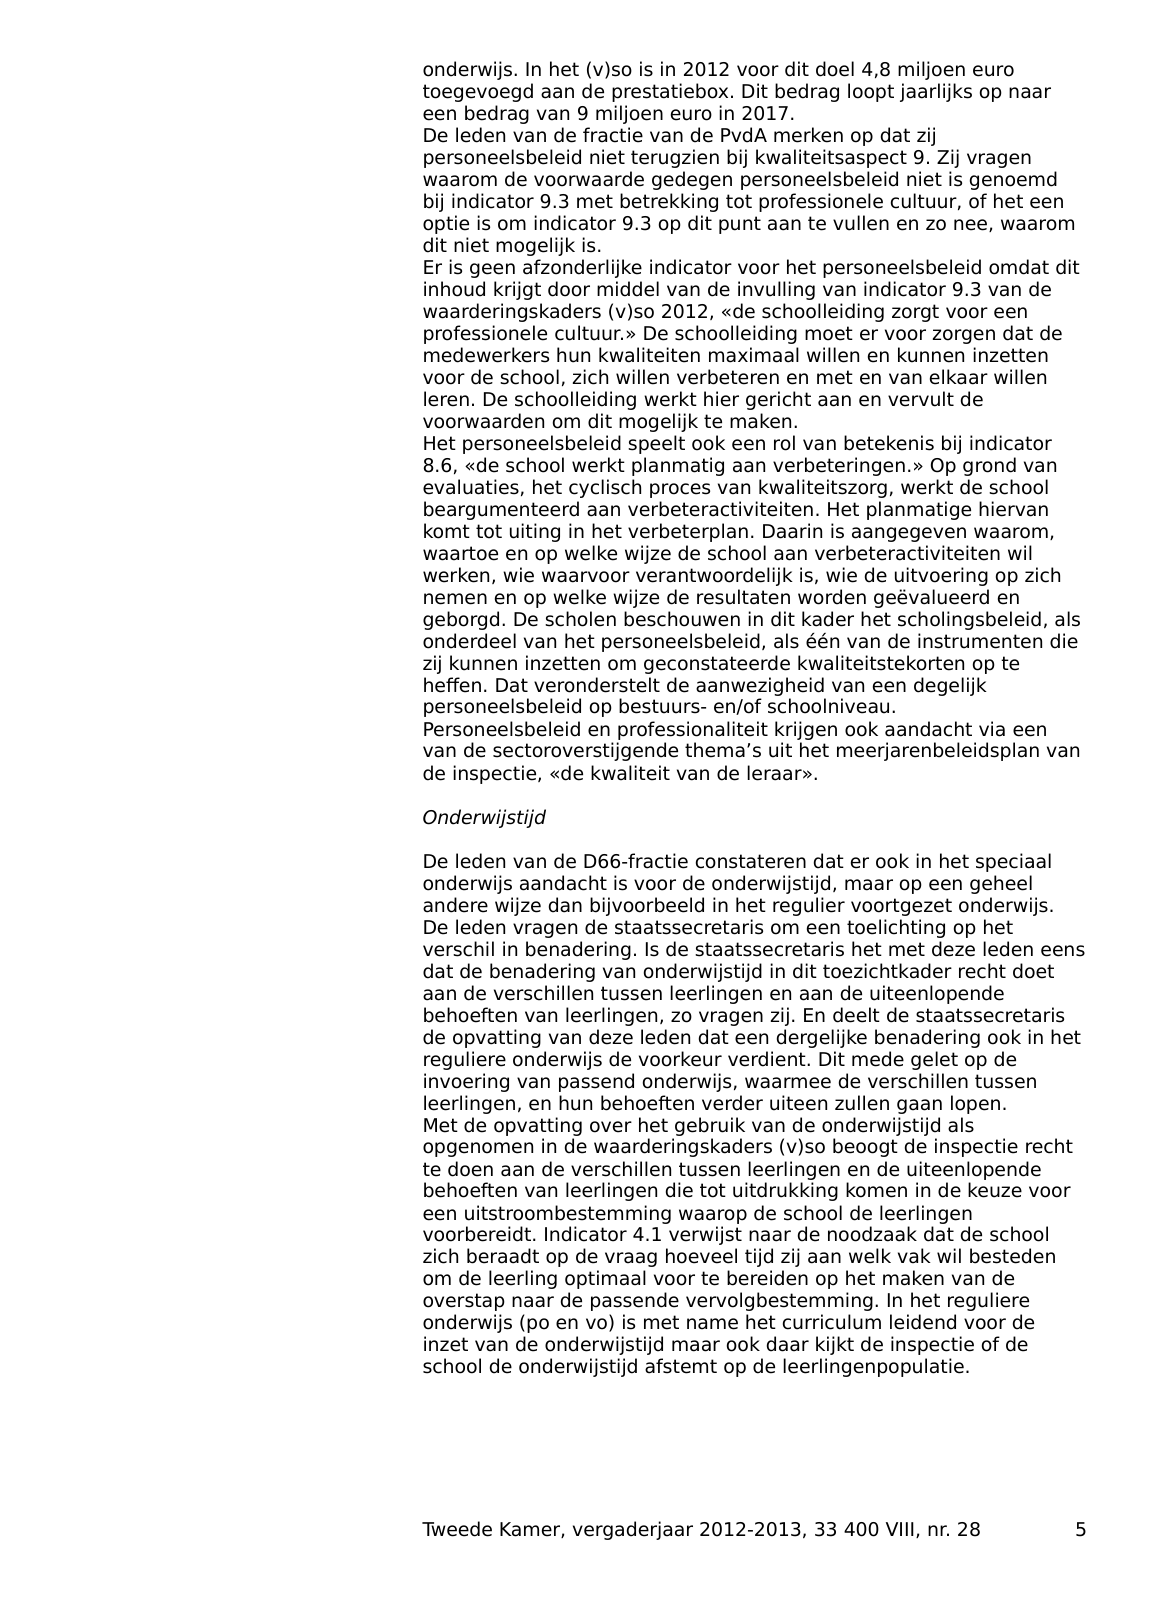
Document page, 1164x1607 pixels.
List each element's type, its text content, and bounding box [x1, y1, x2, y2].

text onderwijs. In het (v)so is in 2012 voor dit doel 4,8 miljoen euro toegevoegd aan de prestatiebox. Dit bedrag loopt jaarlijks op naar een bedrag van 9 miljoen euro in 2017. [422, 59, 1087, 125]
text Het personeelsbeleid speelt ook een rol van betekenis bij indicator 8.6, «de school werkt planmatig aan verbeteringen.» Op grond van evaluaties, het cyclisch proces van kwaliteitszorg, werkt de school beargumenteerd aan verbeteractiviteiten. Het planmatige hiervan komt tot uiting in het verbeterplan. Daarin is aangegeven waarom, waartoe en op welke wijze de school aan verbeteractiviteiten wil werken, wie waarvoor verantwoordelijk is, wie de uitvoering op zich nemen en op welke wijze de resultaten worden geëvalueerd en geborgd. De scholen beschouwen in dit kader het scholingsbeleid, als onderdeel van het personeelsbeleid, als één van de instrumenten die zij kunnen inzetten om geconstateerde kwaliteitstekorten op te heffen. Dat veronderstelt de aanwezigheid van een degelijk personeelsbeleid op bestuurs- en/of schoolniveau. [422, 433, 1087, 718]
text Met de opvatting over het gebruik van de onderwijstijd als opgenomen in de waarderingskaders (v)so beoogt de inspectie recht te doen aan de verschillen tussen leerlingen en de uiteenlopende behoeften van leerlingen die tot uitdrukking komen in de keuze voor een uitstroombestemming waarop de school de leerlingen voorbereidt. Indicator 4.1 verwijst naar de noodzaak dat de school zich beraadt op de vraag hoeveel tijd zij aan welk vak wil besteden om de leerling optimaal voor te bereiden op het maken van de overstap naar de passende vervolgbestemming. In het reguliere onderwijs (po en vo) is met name het curriculum leidend voor de inzet van de onderwijstijd maar ook daar kijkt de inspectie of de school de onderwijstijd afstemt op de leerlingenpopulatie. [422, 1114, 1087, 1378]
text De leden van de D66-fractie constateren dat er ook in het speciaal onderwijs aandacht is voor de onderwijstijd, maar op een geheel andere wijze dan bijvoorbeeld in het regulier voortgezet onderwijs. De leden vragen de staatssecretaris om een toelichting op het verschil in benadering. Is de staatssecretaris het met deze leden eens dat de benadering van onderwijstijd in dit toezichtkader recht doet aan de verschillen tussen leerlingen en aan de uiteenlopende behoeften van leerlingen, zo vragen zij. En deelt de staatssecretaris de opvatting van deze leden dat een dergelijke benadering ook in het reguliere onderwijs de voorkeur verdient. Dit mede gelet op de invoering van passend onderwijs, waarmee de verschillen tussen leerlingen, en hun behoeften verder uiteen zullen gaan lopen. [422, 851, 1087, 1114]
subtitle Onderwijstijd [422, 807, 1087, 828]
text De leden van de fractie van de PvdA merken op dat zij personeelsbeleid niet terugzien bij kwaliteitsaspect 9. Zij vragen waarom de voorwaarde gedegen personeelsbeleid niet is genoemd bij indicator 9.3 met betrekking tot professionele cultuur, of het een optie is om indicator 9.3 op dit punt aan te vullen en zo nee, waarom dit niet mogelijk is. [422, 125, 1087, 257]
text Personeelsbeleid en professionaliteit krijgen ook aandacht via een van de sectoroverstijgende thema’s uit het meerjarenbeleidsplan van de inspectie, «de kwaliteit van de leraar». [422, 718, 1087, 784]
text Er is geen afzonderlijke indicator voor het personeelsbeleid omdat dit inhoud krijgt door middel van de invulling van indicator 9.3 van de waarderingskaders (v)so 2012, «de schoolleiding zorgt voor een professionele cultuur.» De schoolleiding moet er voor zorgen dat de medewerkers hun kwaliteiten maximaal willen en kunnen inzetten voor de school, zich willen verbeteren en met en van elkaar willen leren. De schoolleiding werkt hier gericht aan en vervult de voorwaarden om dit mogelijk te maken. [422, 257, 1087, 433]
